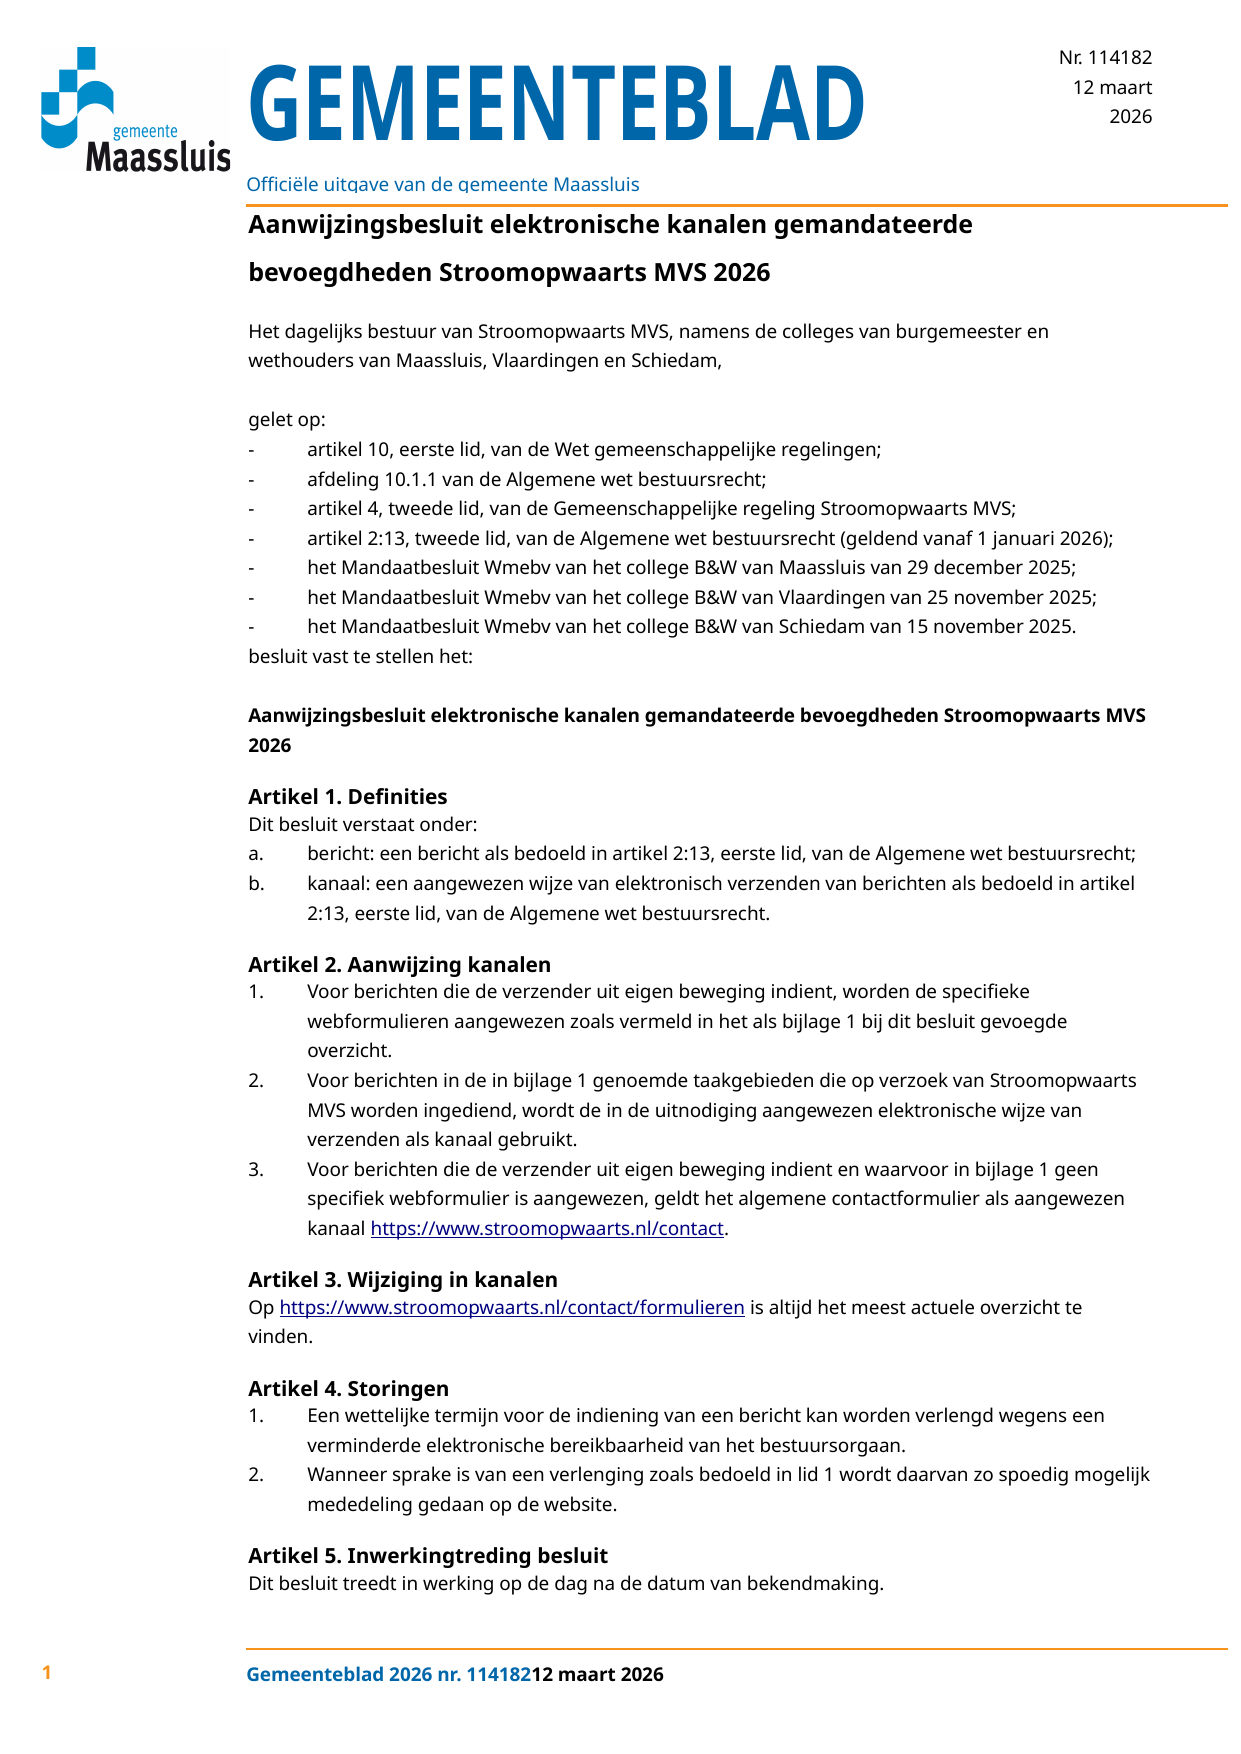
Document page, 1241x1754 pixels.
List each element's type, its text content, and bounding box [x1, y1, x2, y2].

list Voor berichten in de in bijlage 1 genoemde taakgebieden die op verzoek van Stroomopwaarts MVS worden ingediend, wordt de in de uitnodiging aangewezen elektronische wijze van verzenden als kanaal gebruikt. [248, 1067, 1152, 1152]
text Dit besluit verstaat onder: [248, 811, 1152, 837]
list kanaal: een aangewezen wijze van elektronisch verzenden van berichten als bedoeld in artikel 2:13, eerste lid, van de Algemene wet bestuursrecht. [248, 870, 1152, 925]
text Artikel 2. Aanwijzing kanalen [248, 950, 1152, 978]
list artikel 10, eerste lid, van de Wet gemeenschappelijke regelingen; [248, 436, 1152, 462]
list bericht: een bericht als bedoeld in artikel 2:13, eerste lid, van de Algemene wet bestuursrecht; [248, 841, 1152, 866]
text Aanwijzingsbesluit elektronische kanalen gemandateerde bevoegdheden Stroomopwaarts MVS 2026 [248, 207, 1152, 288]
text Dit besluit treedt in werking op de dag na de datum van bekendmaking. [248, 1570, 1152, 1596]
list artikel 2:13, tweede lid, van de Algemene wet bestuursrecht (geldend vanaf 1 januari 2026); [248, 525, 1152, 551]
text Op https://www.stroomopwaarts.nl/contact/formulieren is altijd het meest actuele overzicht te vinden. [248, 1294, 1152, 1349]
list Voor berichten die de verzender uit eigen beweging indient en waarvoor in bijlage 1 geen specifiek webformulier is aangewezen, geldt het algemene contactformulier als aangewezen kanaal https://www.stroomopwaarts.nl/contact. [248, 1156, 1152, 1241]
list Een wettelijke termijn voor de indiening van een bericht kan worden verlengd wegens een verminderde elektronische bereikbaarheid van het bestuursorgaan. [248, 1402, 1152, 1458]
text Aanwijzingsbesluit elektronische kanalen gemandateerde bevoegdheden Stroomopwaarts MVS 2026 [248, 702, 1152, 758]
text besluit vast te stellen het: [248, 643, 1152, 669]
list het Mandaatbesluit Wmebv van het college B&W van Vlaardingen van 25 november 2025; [248, 584, 1152, 610]
list artikel 4, tweede lid, van de Gemeenschappelijke regeling Stroomopwaarts MVS; [248, 495, 1152, 521]
list het Mandaatbesluit Wmebv van het college B&W van Schiedam van 15 november 2025. [248, 614, 1152, 639]
list Wanneer sprake is van een verlenging zoals bedoeld in lid 1 wordt daarvan zo spoedig mogelijk mededeling gedaan op de website. [248, 1462, 1152, 1517]
text Artikel 5. Inwerkingtreding besluit [248, 1542, 1152, 1570]
text Artikel 3. Wijziging in kanalen [248, 1266, 1152, 1294]
text Artikel 1. Definities [248, 782, 1152, 811]
list afdeling 10.1.1 van de Algemene wet bestuursrecht; [248, 466, 1152, 492]
text Artikel 4. Storingen [248, 1374, 1152, 1402]
list het Mandaatbesluit Wmebv van het college B&W van Maassluis van 29 december 2025; [248, 554, 1152, 580]
list Voor berichten die de verzender uit eigen beweging indient, worden de specifieke webformulieren aangewezen zoals vermeld in het als bijlage 1 bij dit besluit gevoegde overzicht. [248, 978, 1152, 1063]
text gelet op: [248, 407, 1152, 432]
picture [41, 47, 77, 92]
text Het dagelijks bestuur van Stroomopwaarts MVS, namens de colleges van burgemeester en wethouders van Maassluis, Vlaardingen en Schiedam, [248, 318, 1152, 373]
picture [41, 47, 231, 172]
